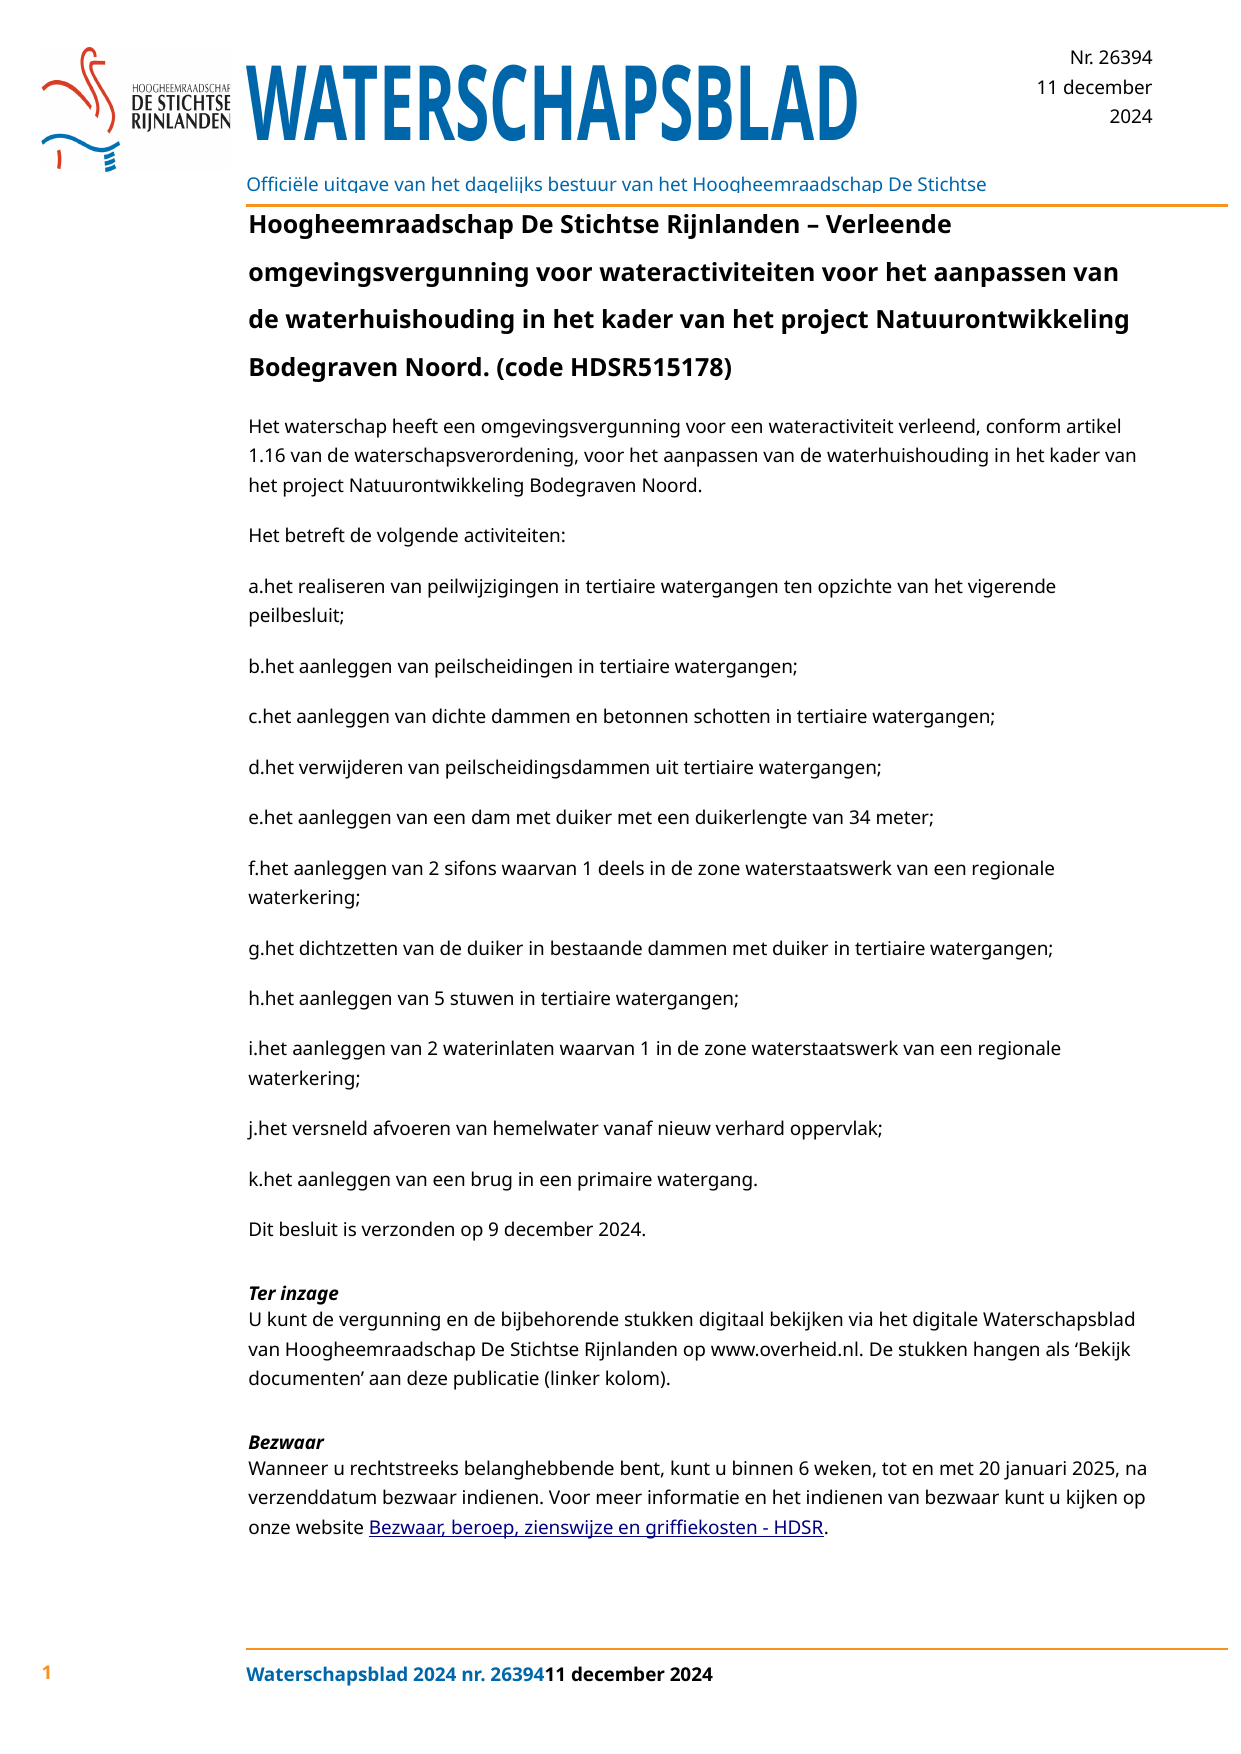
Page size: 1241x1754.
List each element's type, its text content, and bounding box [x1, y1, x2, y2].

text f.het aanleggen van 2 sifons waarvan 1 deels in de zone waterstaatswerk van een regionale waterkering; [248, 855, 1152, 910]
text Dit besluit is verzonden op 9 december 2024. [248, 1216, 1152, 1242]
text a.het realiseren van peilwijzigingen in tertiaire watergangen ten opzichte van het vigerende peilbesluit; [248, 573, 1152, 628]
text Het waterschap heeft een omgevingsvergunning voor een wateractiviteit verleend, conform artikel 1.16 van de waterschapsverordening, voor het aanpassen van de waterhuishouding in het kader van het project Natuurontwikkeling Bodegraven Noord. [248, 413, 1152, 498]
text e.het aanleggen van een dam met duiker met een duikerlengte van 34 meter; [248, 804, 1152, 830]
text Het betreft de volgende activiteiten: [248, 523, 1152, 548]
text U kunt de vergunning en de bijbehorende stukken digitaal bekijken via het digitale Waterschapsblad van Hoogheemraadschap De Stichtse Rijnlanden op www.overheid.nl. De stukken hangen als ‘Bekijk documenten’ aan deze publicatie (linker kolom). [248, 1306, 1152, 1391]
text i.het aanleggen van 2 waterinlaten waarvan 1 in de zone waterstaatswerk van een regionale waterkering; [248, 1036, 1152, 1091]
text c.het aanleggen van dichte dammen en betonnen schotten in tertiaire watergangen; [248, 703, 1152, 729]
text b.het aanleggen van peilscheidingen in tertiaire watergangen; [248, 653, 1152, 679]
text Hoogheemraadschap De Stichtse Rijnlanden – Verleende omgevingsvergunning voor wateractiviteiten voor het aanpassen van de waterhuishouding in het kader van het project Natuurontwikkeling Bodegraven Noord. (code HDSR515178) [248, 207, 1152, 384]
text j.het versneld afvoeren van hemelwater vanaf nieuw verhard oppervlak; [248, 1116, 1152, 1141]
text Wanneer u rechtstreeks belanghebbende bent, kunt u binnen 6 weken, tot en met 20 januari 2025, na verzenddatum bezwaar indienen. Voor meer informatie en het indienen van bezwaar kunt u kijken op onze website Bezwaar, beroep, zienswijze en griffiekosten - HDSR. [248, 1455, 1152, 1540]
text d.het verwijderen van peilscheidingsdammen uit tertiaire watergangen; [248, 754, 1152, 780]
text g.het dichtzetten van de duiker in bestaande dammen met duiker in tertiaire watergangen; [248, 935, 1152, 961]
text k.het aanleggen van een brug in een primaire watergang. [248, 1166, 1152, 1192]
text Bezwaar [248, 1429, 1152, 1455]
picture [41, 47, 231, 172]
text h.het aanleggen van 5 stuwen in tertiaire watergangen; [248, 985, 1152, 1011]
text Ter inzage [248, 1280, 1152, 1306]
